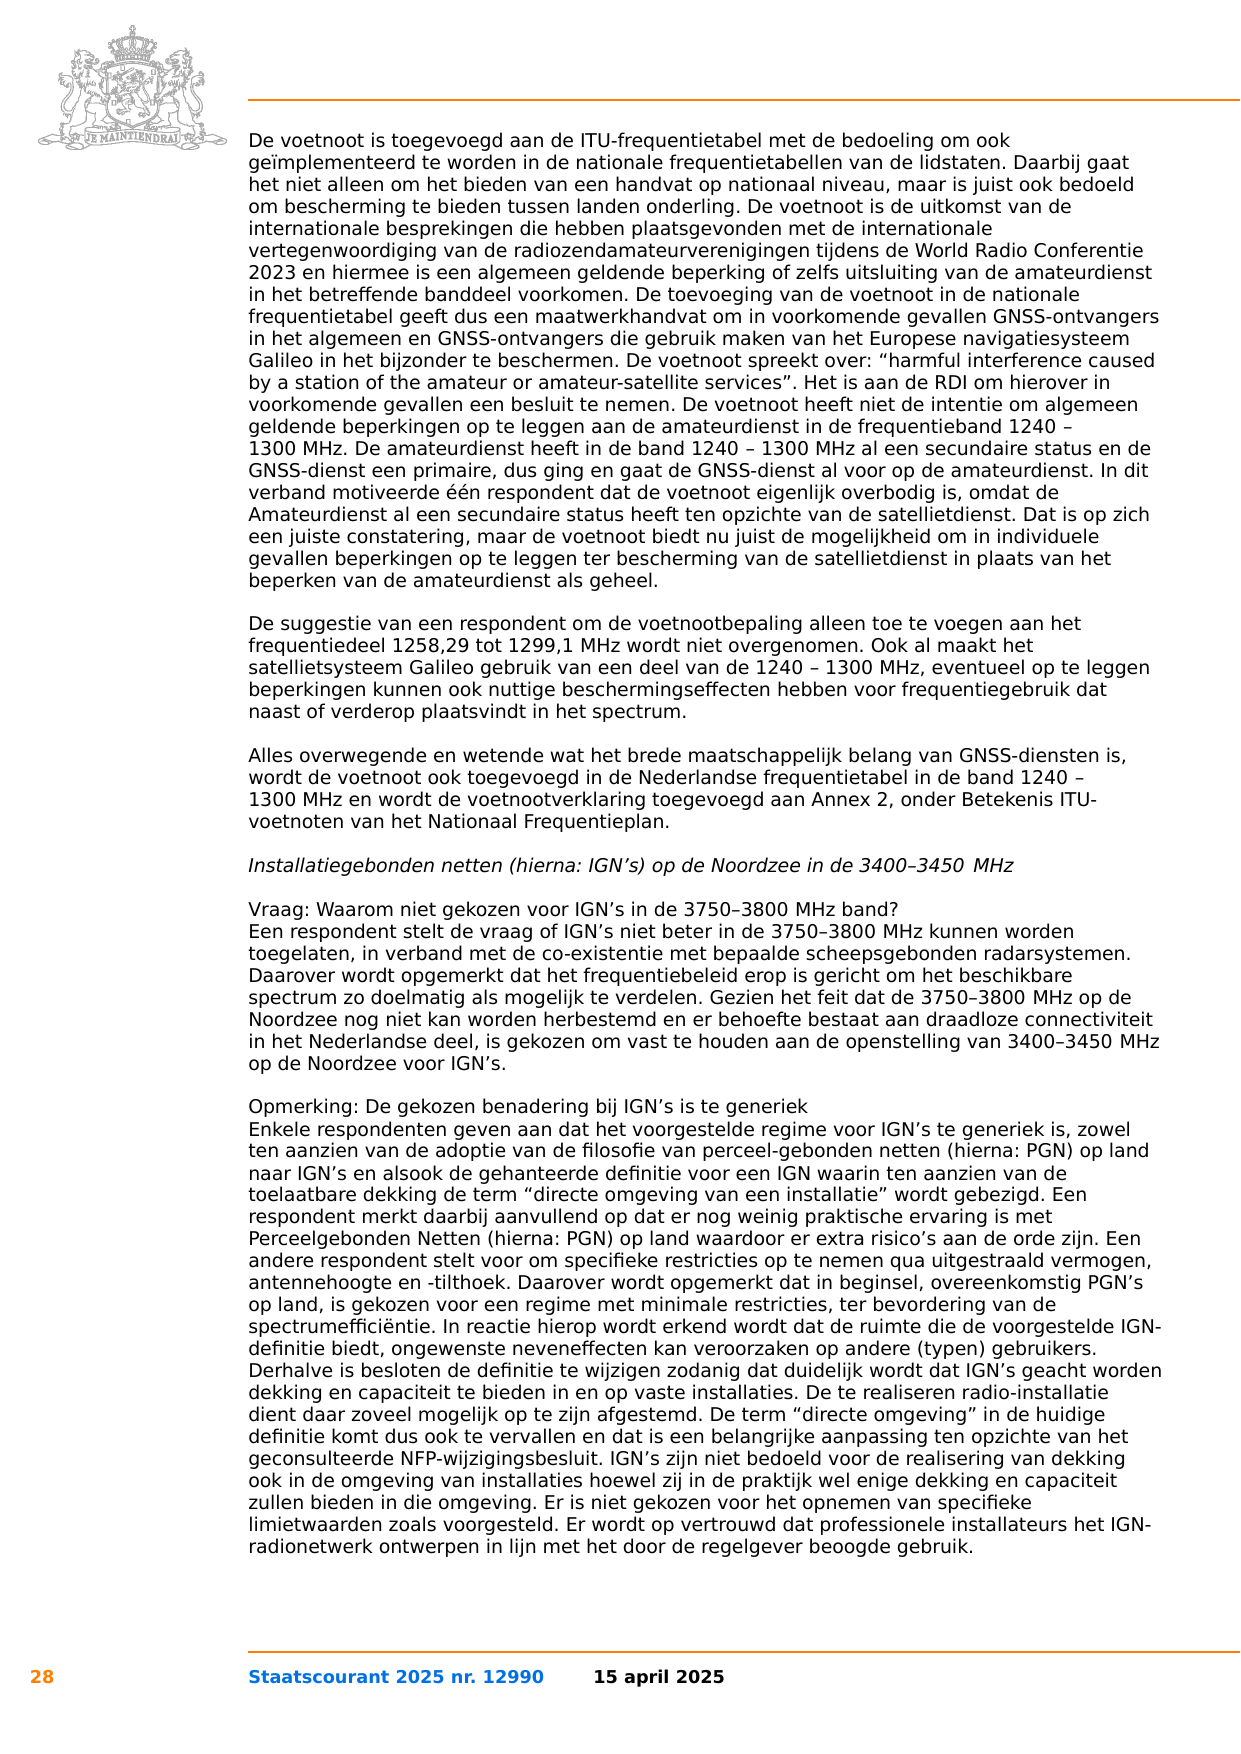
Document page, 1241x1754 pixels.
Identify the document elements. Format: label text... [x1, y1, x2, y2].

text Vraag: Waarom niet gekozen voor IGN’s in de 3750–3800 MHz band? [248, 899, 1163, 921]
text Een respondent stelt de vraag of IGN’s niet beter in de 3750–3800 MHz kunnen worden toegelaten, in verband met de co-existentie met bepaalde scheepsgebonden radarsystemen. Daarover wordt opgemerkt dat het frequentiebeleid erop is gericht om het beschikbare spectrum zo doelmatig als mogelijk te verdelen. Gezien het feit dat de 3750–3800 MHz op de Noordzee nog niet kan worden herbestemd en er behoefte bestaat aan draadloze connectiviteit in het Nederlandse deel, is gekozen om vast te houden aan de openstelling van 3400–3450 MHz op de Noordzee voor IGN’s. [248, 921, 1163, 1074]
text De suggestie van een respondent om de voetnootbepaling alleen toe te voegen aan het frequentiedeel 1258,29 tot 1299,1 MHz wordt niet overgenomen. Ook al maakt het satellietsysteem Galileo gebruik van een deel van de 1240 – 1300 MHz, eventueel op te leggen beperkingen kunnen ook nuttige beschermingseffecten hebben voor frequentiegebruik dat naast of verderop plaatsvindt in het spectrum. [248, 613, 1163, 723]
text Opmerking: De gekozen benadering bij IGN’s is te generiek [248, 1096, 1163, 1118]
text De voetnoot is toegevoegd aan de ITU-frequentietabel met de bedoeling om ook geïmplementeerd te worden in de nationale frequentietabellen van de lidstaten. Daarbij gaat het niet alleen om het bieden van een handvat op nationaal niveau, maar is juist ook bedoeld om bescherming te bieden tussen landen onderling. De voetnoot is de uitkomst van de internationale besprekingen die hebben plaatsgevonden met de internationale vertegenwoordiging van de radiozendamateurverenigingen tijdens de World Radio Conferentie 2023 en hiermee is een algemeen geldende beperking of zelfs uitsluiting van de amateurdienst in het betreffende banddeel voorkomen. De toevoeging van de voetnoot in de nationale frequentietabel geeft dus een maatwerkhandvat om in voorkomende gevallen GNSS-ontvangers in het algemeen en GNSS-ontvangers die gebruik maken van het Europese navigatiesysteem Galileo in het bijzonder te beschermen. De voetnoot spreekt over: “harmful interference caused by a station of the amateur or amateur-satellite services”. Het is aan de RDI om hierover in voorkomende gevallen een besluit te nemen. De voetnoot heeft niet de intentie om algemeen geldende beperkingen op te leggen aan de amateurdienst in de frequentieband 1240 – 1300 MHz. De amateurdienst heeft in de band 1240 – 1300 MHz al een secundaire status en de GNSS-dienst een primaire, dus ging en gaat de GNSS-dienst al voor op de amateurdienst. In dit verband motiveerde één respondent dat de voetnoot eigenlijk overbodig is, omdat de Amateurdienst al een secundaire status heeft ten opzichte van de satellietdienst. Dat is op zich een juiste constatering, maar de voetnoot biedt nu juist de mogelijkheid om in individuele gevallen beperkingen op te leggen ter bescherming van de satellietdienst in plaats van het beperken van de amateurdienst als geheel. [248, 130, 1163, 591]
picture [38, 25, 227, 150]
text Alles overwegende en wetende wat het brede maatschappelijk belang van GNSS-diensten is, wordt de voetnoot ook toegevoegd in de Nederlandse frequentietabel in de band 1240 – 1300 MHz en wordt de voetnootverklaring toegevoegd aan Annex 2, onder Betekenis ITU-voetnoten van het Nationaal Frequentieplan. [248, 745, 1163, 833]
subtitle Installatiegebonden netten (hierna: IGN’s) op de Noordzee in de 3400–3450 MHz [248, 855, 1163, 877]
text Enkele respondenten geven aan dat het voorgestelde regime voor IGN’s te generiek is, zowel ten aanzien van de adoptie van de filosofie van perceel-gebonden netten (hierna: PGN) op land naar IGN’s en alsook de gehanteerde definitie voor een IGN waarin ten aanzien van de toelaatbare dekking de term “directe omgeving van een installatie” wordt gebezigd. Een respondent merkt daarbij aanvullend op dat er nog weinig praktische ervaring is met Perceelgebonden Netten (hierna: PGN) op land waardoor er extra risico’s aan de orde zijn. Een andere respondent stelt voor om specifieke restricties op te nemen qua uitgestraald vermogen, antennehoogte en -tilthoek. Daarover wordt opgemerkt dat in beginsel, overeenkomstig PGN’s op land, is gekozen voor een regime met minimale restricties, ter bevordering van de spectrumefficiëntie. In reactie hierop wordt erkend wordt dat de ruimte die de voorgestelde IGN-definitie biedt, ongewenste neveneffecten kan veroorzaken op andere (typen) gebruikers. Derhalve is besloten de definitie te wijzigen zodanig dat duidelijk wordt dat IGN’s geacht worden dekking en capaciteit te bieden in en op vaste installaties. De te realiseren radio-installatie dient daar zoveel mogelijk op te zijn afgestemd. De term “directe omgeving” in de huidige definitie komt dus ook te vervallen en dat is een belangrijke aanpassing ten opzichte van het geconsulteerde NFP-wijzigingsbesluit. IGN’s zijn niet bedoeld voor de realisering van dekking ook in de omgeving van installaties hoewel zij in de praktijk wel enige dekking en capaciteit zullen bieden in die omgeving. Er is niet gekozen voor het opnemen van specifieke limietwaarden zoals voorgesteld. Er wordt op vertrouwd dat professionele installateurs het IGN-radionetwerk ontwerpen in lijn met het door de regelgever beoogde gebruik. [248, 1118, 1163, 1558]
